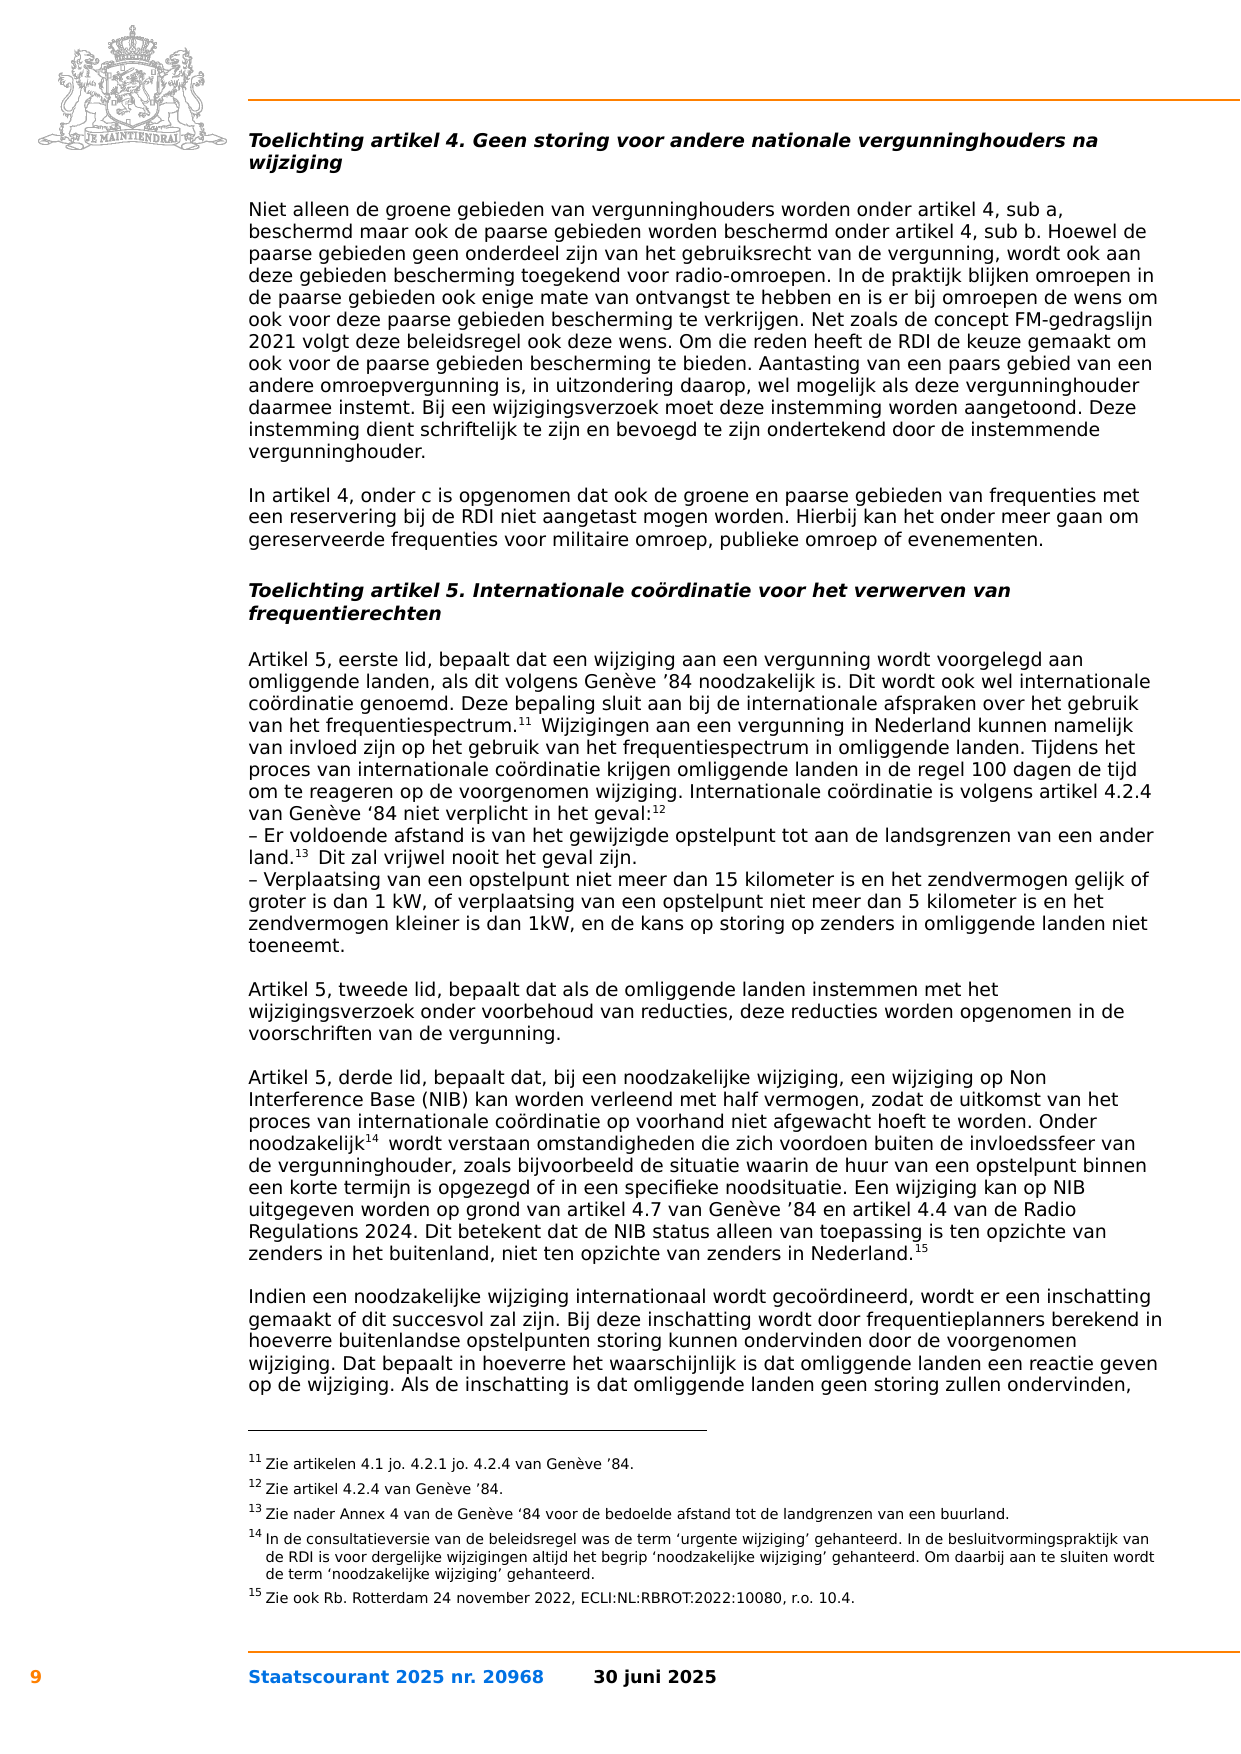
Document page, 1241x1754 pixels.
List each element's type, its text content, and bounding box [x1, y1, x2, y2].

text Niet alleen de groene gebieden van vergunninghouders worden onder artikel 4, sub a, beschermd maar ook de paarse gebieden worden beschermd onder artikel 4, sub b. Hoewel de paarse gebieden geen onderdeel zijn van het gebruiksrecht van de vergunning, wordt ook aan deze gebieden bescherming toegekend voor radio-omroepen. In de praktijk blijken omroepen in de paarse gebieden ook enige mate van ontvangst te hebben en is er bij omroepen de wens om ook voor deze paarse gebieden bescherming te verkrijgen. Net zoals de concept FM-gedragslijn 2021 volgt deze beleidsregel ook deze wens. Om die reden heeft de RDI de keuze gemaakt om ook voor de paarse gebieden bescherming te bieden. Aantasting van een paars gebied van een andere omroepvergunning is, in uitzondering daarop, wel mogelijk als deze vergunninghouder daarmee instemt. Bij een wijzigingsverzoek moet deze instemming worden aangetoond. Deze instemming dient schriftelijk te zijn en bevoegd te zijn ondertekend door de instemmende vergunninghouder. [248, 199, 1163, 463]
text Zie artikel 4.2.4 van Genève ’84. [248, 1477, 1163, 1499]
text Artikel 5, derde lid, bepaalt dat, bij een noodzakelijke wijziging, een wijziging op Non Interference Base (NIB) kan worden verleend met half vermogen, zodat de uitkomst van het proces van internationale coördinatie op voorhand niet afgewacht hoeft te worden. Onder noodzakelijk wordt verstaan omstandigheden die zich voordoen buiten de invloedssfeer van de vergunninghouder, zoals bijvoorbeeld de situatie waarin de huur van een opstelpunt binnen een korte termijn is opgezegd of in een specifieke noodsituatie. Een wijziging kan op NIB uitgegeven worden op grond van artikel 4.7 van Genève ’84 en artikel 4.4 van de Radio Regulations 2024. Dit betekent dat de NIB status alleen van toepassing is ten opzichte van zenders in het buitenland, niet ten opzichte van zenders in Nederland. [248, 1067, 1163, 1264]
text Zie ook Rb. Rotterdam 24 november 2022, ECLI:NL:RBROT:2022:10080, r.o. 10.4. [248, 1586, 1163, 1608]
text Indien een noodzakelijke wijziging internationaal wordt gecoördineerd, wordt er een inschatting gemaakt of dit succesvol zal zijn. Bij deze inschatting wordt door frequentieplanners berekend in hoeverre buitenlandse opstelpunten storing kunnen ondervinden door de voorgenomen wijziging. Dat bepaalt in hoeverre het waarschijnlijk is dat omliggende landen een reactie geven op de wijziging. Als de inschatting is dat omliggende landen geen storing zullen ondervinden, [248, 1286, 1163, 1396]
text Artikel 5, tweede lid, bepaalt dat als de omliggende landen instemmen met het wijzigingsverzoek onder voorbehoud van reducties, deze reducties worden opgenomen in de voorschriften van de vergunning. [248, 979, 1163, 1045]
text – Verplaatsing van een opstelpunt niet meer dan 15 kilometer is en het zendvermogen gelijk of groter is dan 1 kW, of verplaatsing van een opstelpunt niet meer dan 5 kilometer is en het zendvermogen kleiner is dan 1kW, en de kans op storing op zenders in omliggende landen niet toeneemt. [248, 869, 1163, 957]
text – Er voldoende afstand is van het gewijzigde opstelpunt tot aan de landsgrenzen van een ander land. Dit zal vrijwel nooit het geval zijn. [248, 825, 1163, 869]
subtitle Toelichting artikel 4. Geen storing voor andere nationale vergunninghouders na wijziging [248, 130, 1163, 174]
text Artikel 5, eerste lid, bepaalt dat een wijziging aan een vergunning wordt voorgelegd aan omliggende landen, als dit volgens Genève ’84 noodzakelijk is. Dit wordt ook wel internationale coördinatie genoemd. Deze bepaling sluit aan bij de internationale afspraken over het gebruik van het frequentiespectrum. Wijzigingen aan een vergunning in Nederland kunnen namelijk van invloed zijn op het gebruik van het frequentiespectrum in omliggende landen. Tijdens het proces van internationale coördinatie krijgen omliggende landen in de regel 100 dagen de tijd om te reageren op de voorgenomen wijziging. Internationale coördinatie is volgens artikel 4.2.4 van Genève ‘84 niet verplicht in het geval: [248, 649, 1163, 825]
text In de consultatieversie van de beleidsregel was de term ‘urgente wijziging’ gehanteerd. In de besluitvormingspraktijk van de RDI is voor dergelijke wijzigingen altijd het begrip ‘noodzakelijke wijziging’ gehanteerd. Om daarbij aan te sluiten wordt de term ‘noodzakelijke wijziging’ gehanteerd. [248, 1527, 1163, 1583]
subtitle Toelichting artikel 5. Internationale coördinatie voor het verwerven van frequentierechten [248, 580, 1163, 624]
picture [38, 25, 227, 150]
text Zie nader Annex 4 van de Genève ‘84 voor de bedoelde afstand tot de landgrenzen van een buurland. [248, 1502, 1163, 1524]
text In artikel 4, onder c is opgenomen dat ook de groene en paarse gebieden van frequenties met een reservering bij de RDI niet aangetast mogen worden. Hierbij kan het onder meer gaan om gereserveerde frequenties voor militaire omroep, publieke omroep of evenementen. [248, 484, 1163, 550]
text Zie artikelen 4.1 jo. 4.2.1 jo. 4.2.4 van Genève ’84. [248, 1452, 1163, 1474]
